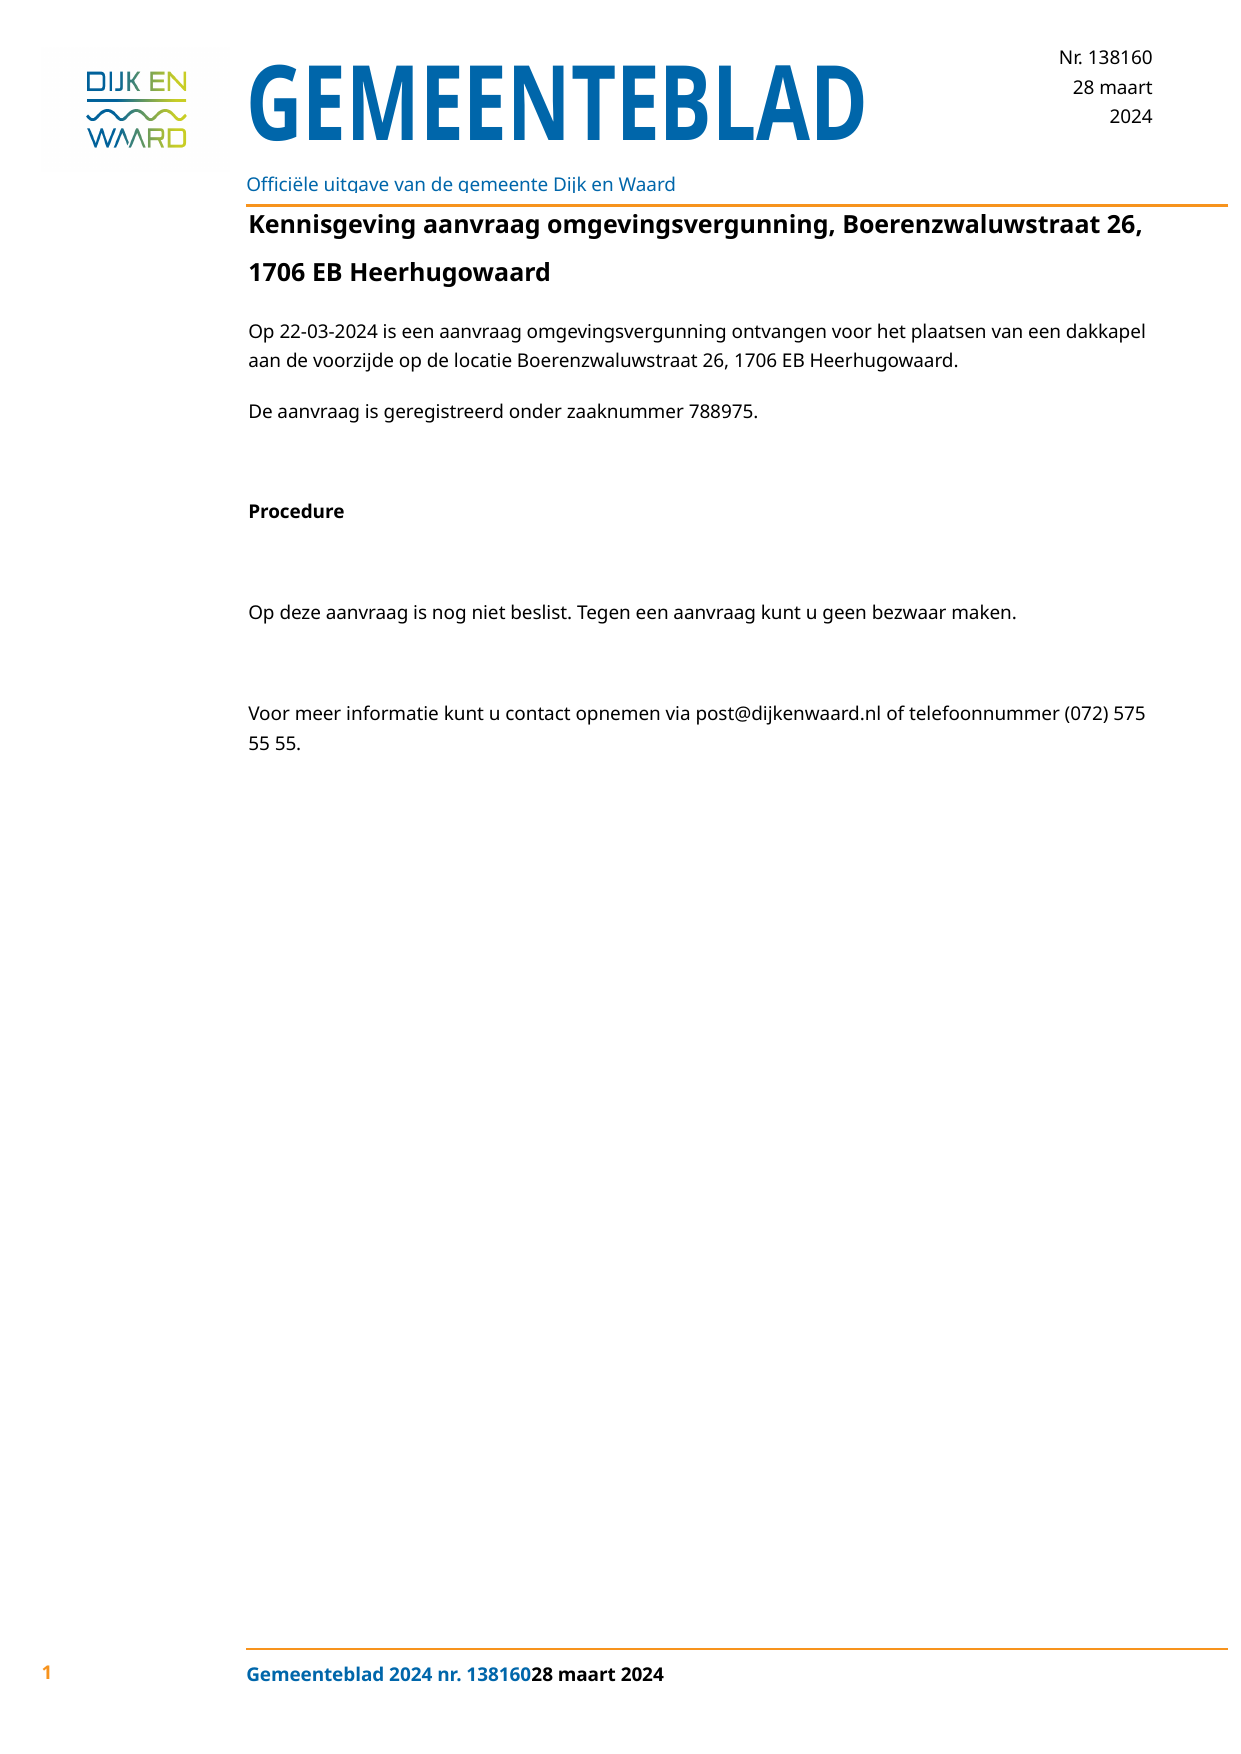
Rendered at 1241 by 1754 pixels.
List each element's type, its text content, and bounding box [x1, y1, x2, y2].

text Kennisgeving aanvraag omgevingsvergunning, Boerenzwaluwstraat 26, 1706 EB Heerhugowaard [248, 207, 1152, 288]
text Op 22-03-2024 is een aanvraag omgevingsvergunning ontvangen voor het plaatsen van een dakkapel aan de voorzijde op de locatie Boerenzwaluwstraat 26, 1706 EB Heerhugowaard. [248, 318, 1152, 373]
text De aanvraag is geregistreerd onder zaaknummer 788975. [248, 398, 1152, 424]
text Procedure [248, 499, 1152, 524]
text Voor meer informatie kunt u contact opnemen via post@dijkenwaard.nl of telefoonnummer (072) 575 55 55. [248, 700, 1152, 756]
text Op deze aanvraag is nog niet beslist. Tegen een aanvraag kunt u geen bezwaar maken. [248, 599, 1152, 625]
picture [41, 47, 231, 172]
